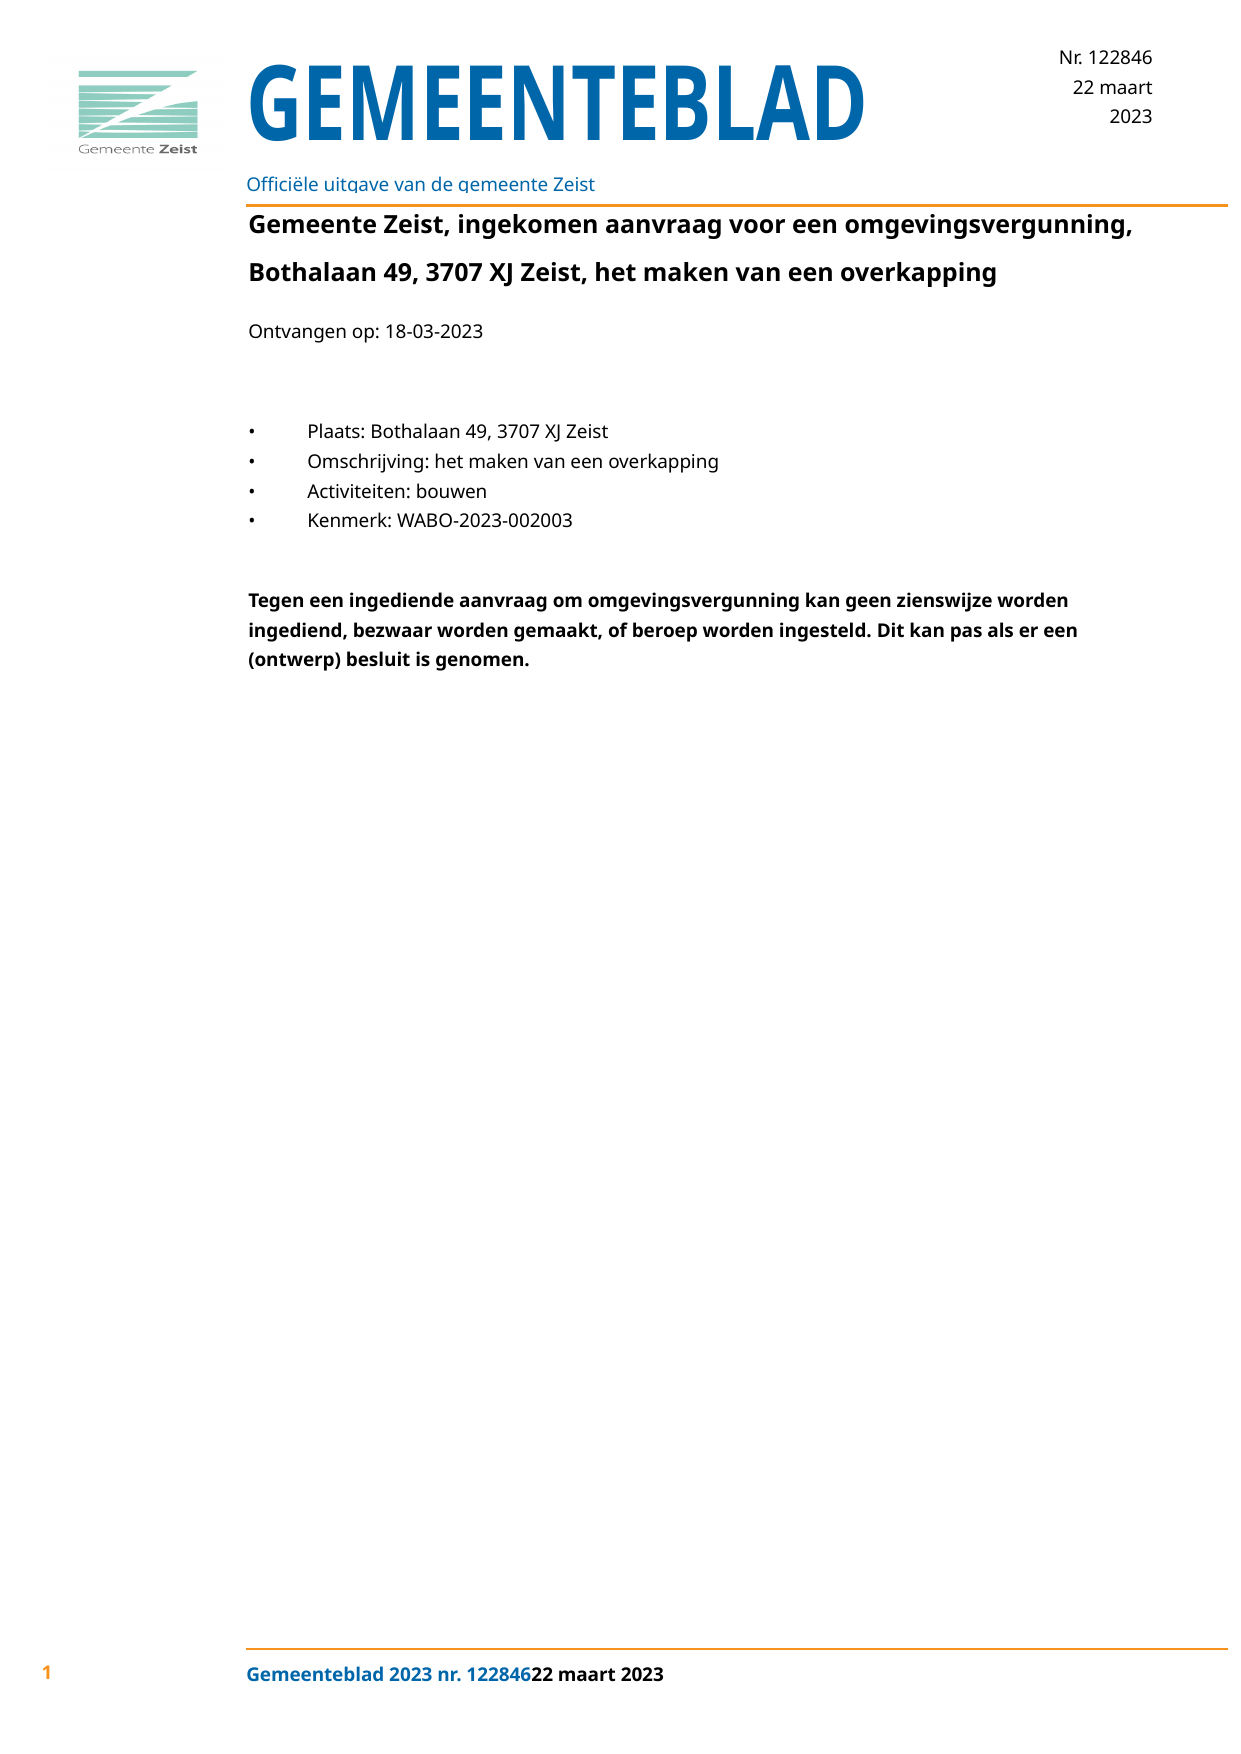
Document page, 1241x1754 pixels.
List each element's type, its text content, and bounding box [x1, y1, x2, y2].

text Tegen een ingediende aanvraag om omgevingsvergunning kan geen zienswijze worden ingediend, bezwaar worden gemaakt, of beroep worden ingesteld. Dit kan pas als er een (ontwerp) besluit is genomen. [248, 587, 1152, 672]
list Plaats: Bothalaan 49, 3707 XJ Zeist [248, 419, 1152, 444]
text Ontvangen op: 18-03-2023 [248, 318, 1152, 344]
list Activiteiten: bouwen [248, 478, 1152, 504]
text Gemeente Zeist, ingekomen aanvraag voor een omgevingsvergunning, Bothalaan 49, 3707 XJ Zeist, het maken van een overkapping [248, 207, 1152, 288]
list Kenmerk: WABO-2023-002003 [248, 507, 1152, 533]
picture [41, 47, 231, 172]
list Omschrijving: het maken van een overkapping [248, 448, 1152, 474]
